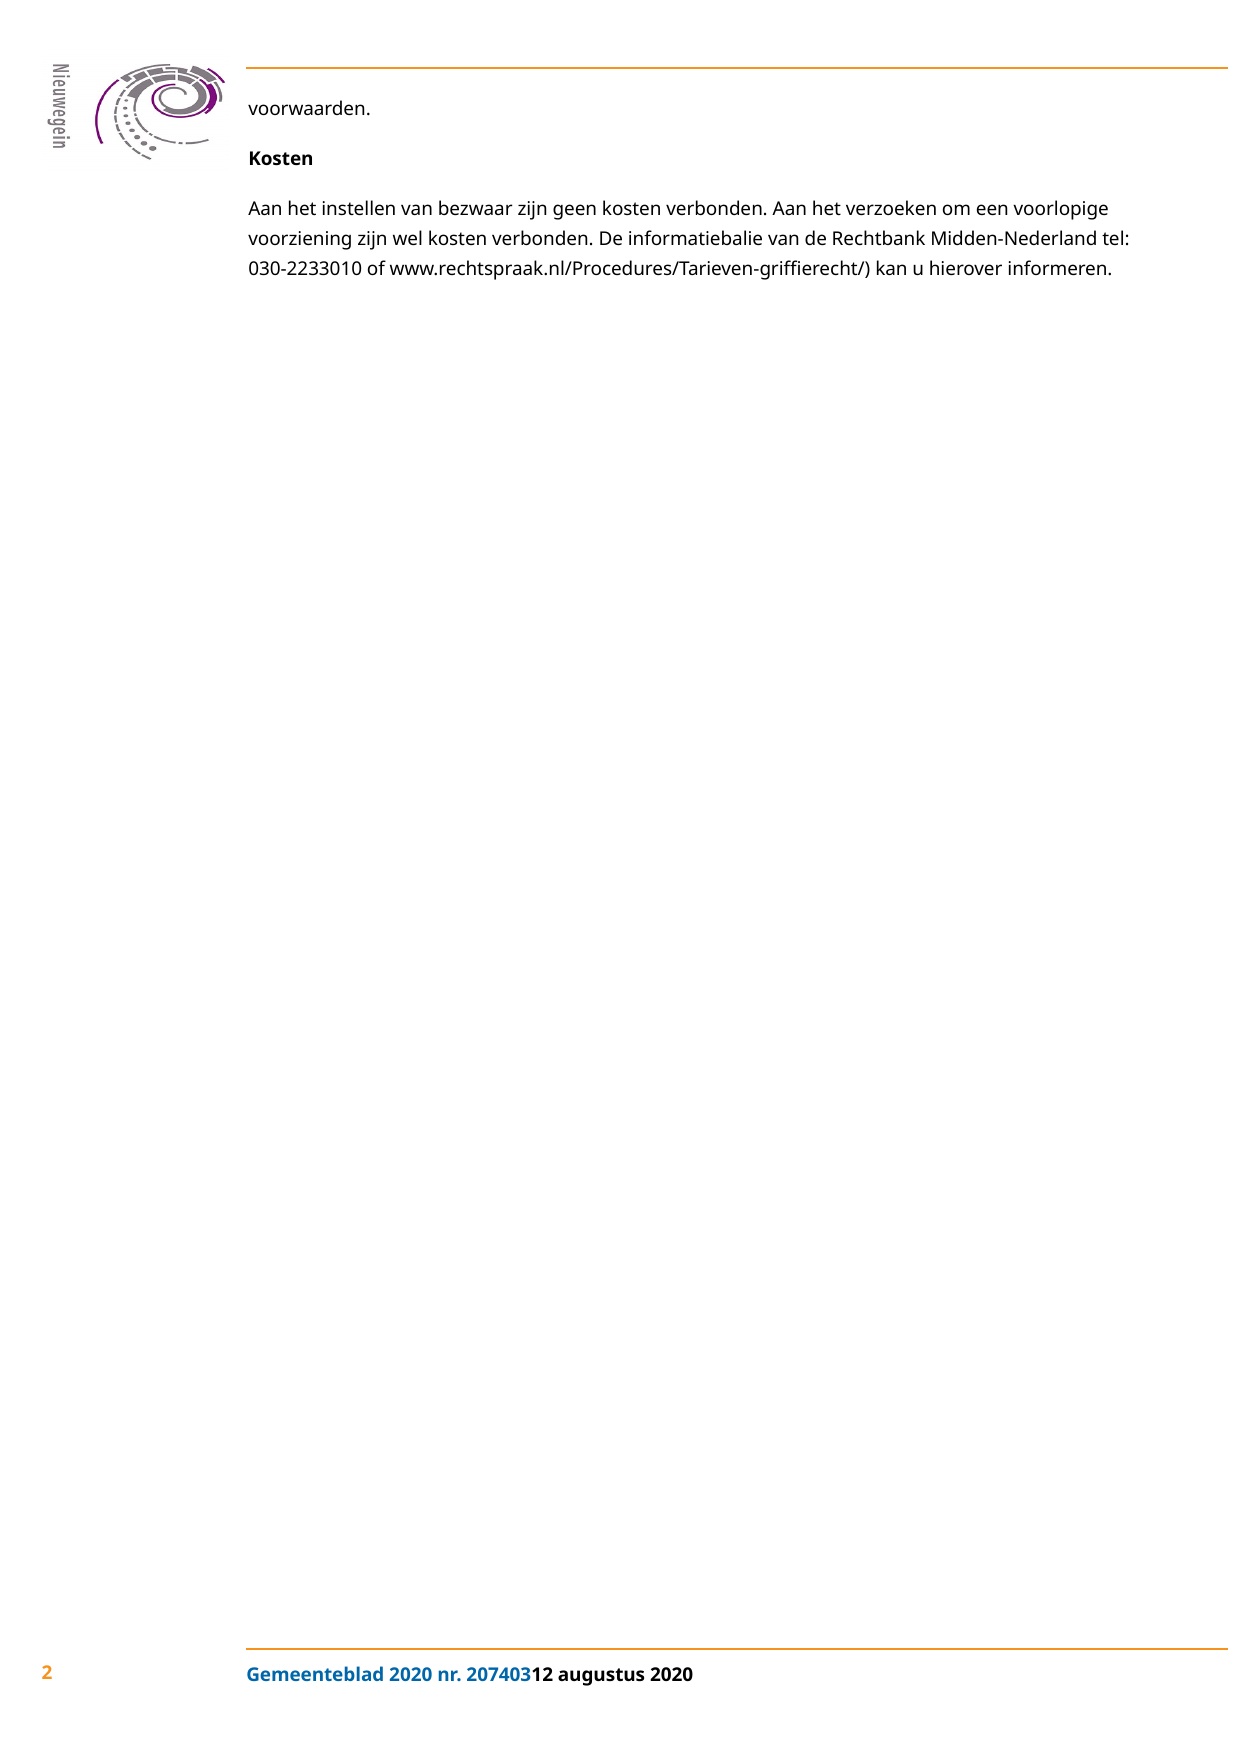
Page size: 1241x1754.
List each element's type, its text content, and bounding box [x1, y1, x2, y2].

text voorwaarden. [248, 95, 1152, 121]
text Aan het instellen van bezwaar zijn geen kosten verbonden. Aan het verzoeken om een voorlopige voorziening zijn wel kosten verbonden. De informatiebalie van de Rechtbank Midden-Nederland tel: 030-2233010 of www.rechtspraak.nl/Procedures/Tarieven-griffierecht/) kan u hierover informeren. [248, 196, 1152, 281]
text Kosten [248, 145, 1152, 171]
picture [41, 47, 231, 172]
